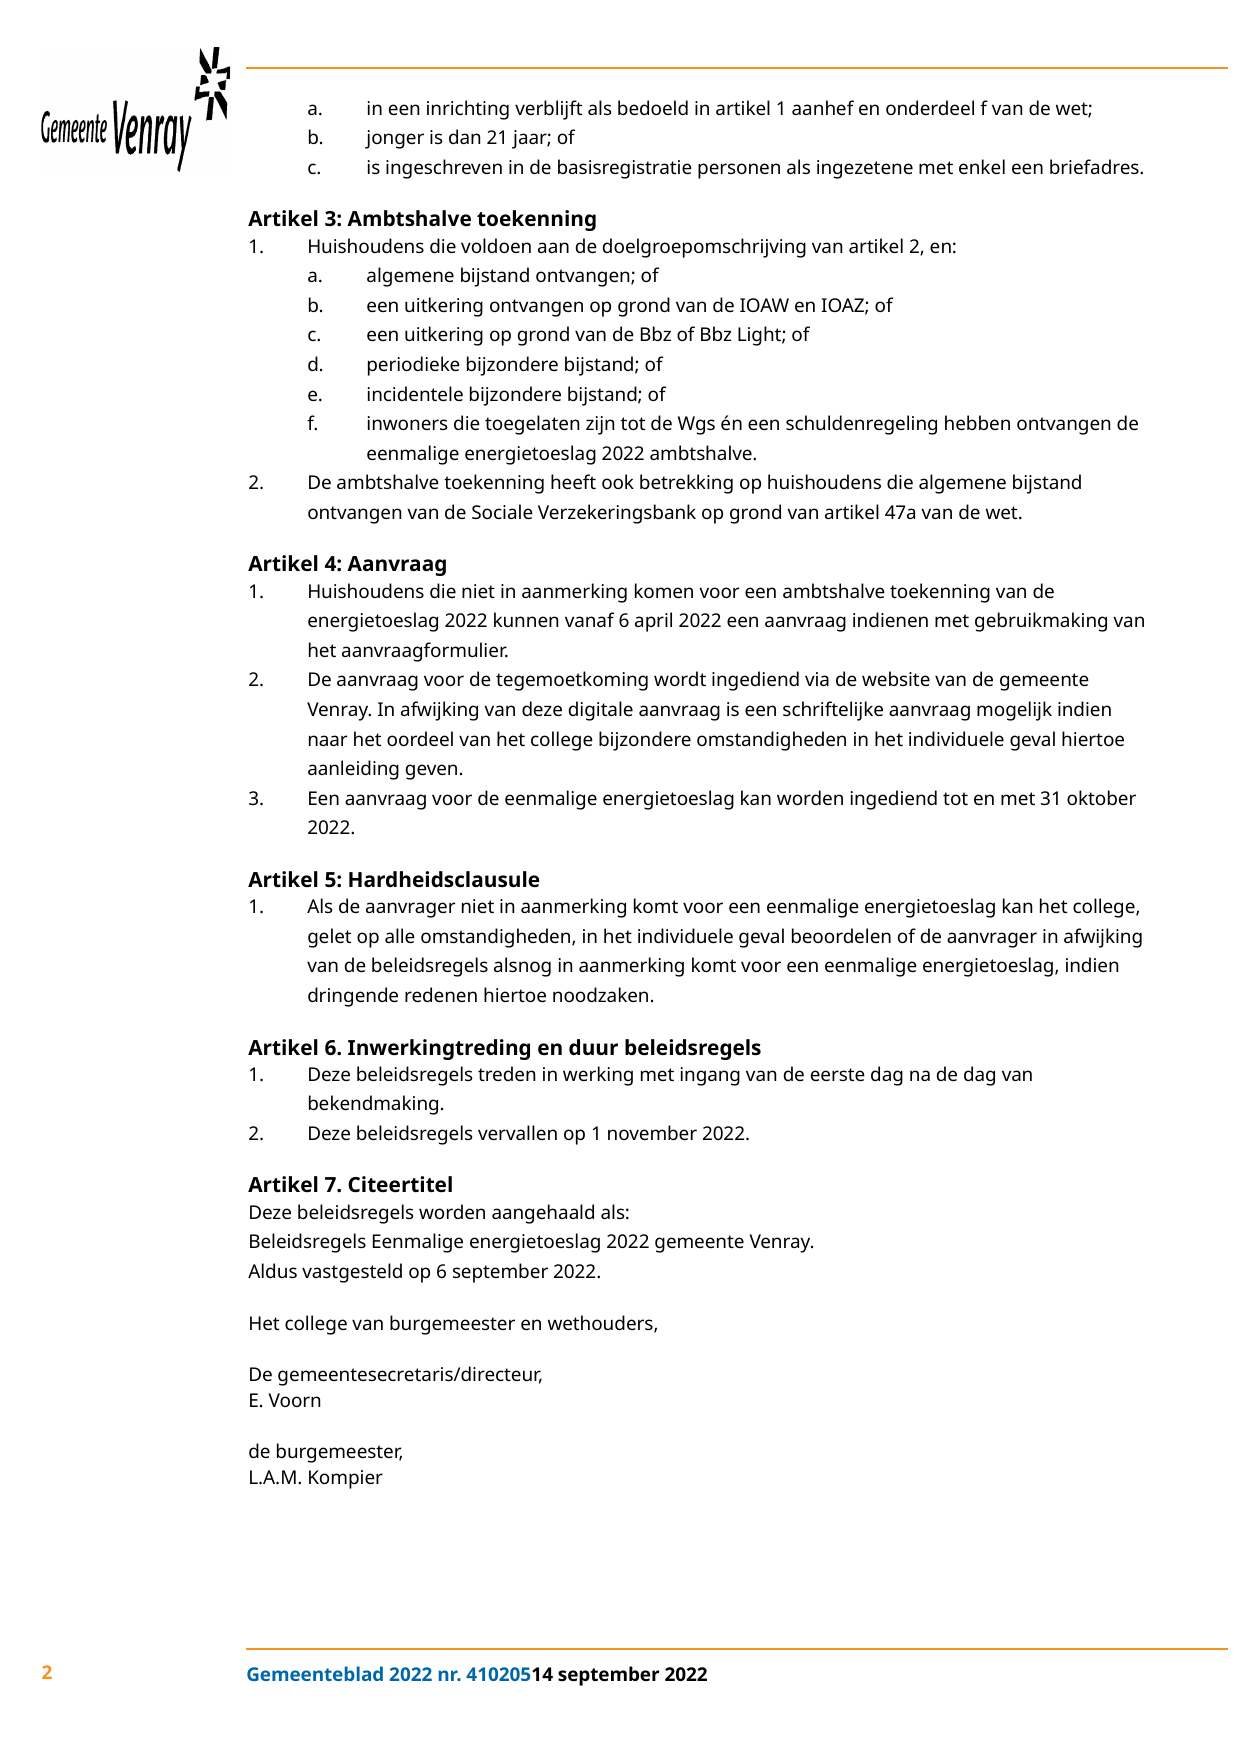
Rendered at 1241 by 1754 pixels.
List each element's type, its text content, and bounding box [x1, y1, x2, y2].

list inwoners die toegelaten zijn tot de Wgs én een schuldenregeling hebben ontvangen de eenmalige energietoeslag 2022 ambtshalve. [307, 410, 1152, 466]
text Aldus vastgesteld op 6 september 2022. [248, 1258, 1152, 1284]
list Huishoudens die voldoen aan de doelgroepomschrijving van artikel 2, en: [248, 233, 1152, 258]
text Artikel 7. Citeertitel [248, 1171, 1152, 1199]
text L.A.M. Kompier [248, 1464, 1152, 1490]
text Artikel 3: Ambtshalve toekenning [248, 204, 1152, 233]
list Deze beleidsregels vervallen op 1 november 2022. [248, 1120, 1152, 1146]
text Beleidsregels Eenmalige energietoeslag 2022 gemeente Venray. [248, 1229, 1152, 1254]
list in een inrichting verblijft als bedoeld in artikel 1 aanhef en onderdeel f van de wet; [307, 95, 1152, 121]
text Artikel 6. Inwerkingtreding en duur beleidsregels [248, 1033, 1152, 1061]
list De aanvraag voor de tegemoetkoming wordt ingediend via de website van de gemeente Venray. In afwijking van deze digitale aanvraag is een schriftelijke aanvraag mogelijk indien naar het oordeel van het college bijzondere omstandigheden in het individuele geval hiertoe aanleiding geven. [248, 667, 1152, 781]
list is ingeschreven in de basisregistratie personen als ingezetene met enkel een briefadres. [307, 154, 1152, 180]
text E. Voorn [248, 1387, 1152, 1413]
list een uitkering ontvangen op grond van de IOAW en IOAZ; of [307, 292, 1152, 318]
text Deze beleidsregels worden aangehaald als: [248, 1199, 1152, 1225]
list Een aanvraag voor de eenmalige energietoeslag kan worden ingediend tot en met 31 oktober 2022. [248, 785, 1152, 840]
list jonger is dan 21 jaar; of [307, 124, 1152, 150]
list Huishoudens die niet in aanmerking komen voor een ambtshalve toekenning van de energietoeslag 2022 kunnen vanaf 6 april 2022 een aanvraag indienen met gebruikmaking van het aanvraagformulier. [248, 578, 1152, 663]
list een uitkering op grond van de Bbz of Bbz Light; of [307, 322, 1152, 347]
picture [41, 47, 231, 172]
list incidentele bijzondere bijstand; of [307, 381, 1152, 406]
list Als de aanvrager niet in aanmerking komt voor een eenmalige energietoeslag kan het college, gelet op alle omstandigheden, in het individuele geval beoordelen of de aanvrager in afwijking van de beleidsregels alsnog in aanmerking komt voor een eenmalige energietoeslag, indien dringende redenen hiertoe noodzaken. [248, 893, 1152, 1008]
text Artikel 4: Aanvraag [248, 549, 1152, 578]
list periodieke bijzondere bijstand; of [307, 351, 1152, 377]
text Artikel 5: Hardheidsclausule [248, 865, 1152, 893]
list Deze beleidsregels treden in werking met ingang van de eerste dag na de dag van bekendmaking. [248, 1061, 1152, 1116]
list De ambtshalve toekenning heeft ook betrekking op huishoudens die algemene bijstand ontvangen van de Sociale Verzekeringsbank op grond van artikel 47a van de wet. [248, 469, 1152, 525]
text de burgemeester, [248, 1438, 1152, 1464]
text De gemeentesecretaris/directeur, [248, 1361, 1152, 1387]
list algemene bijstand ontvangen; of [307, 262, 1152, 288]
text Het college van burgemeester en wethouders, [248, 1310, 1152, 1335]
